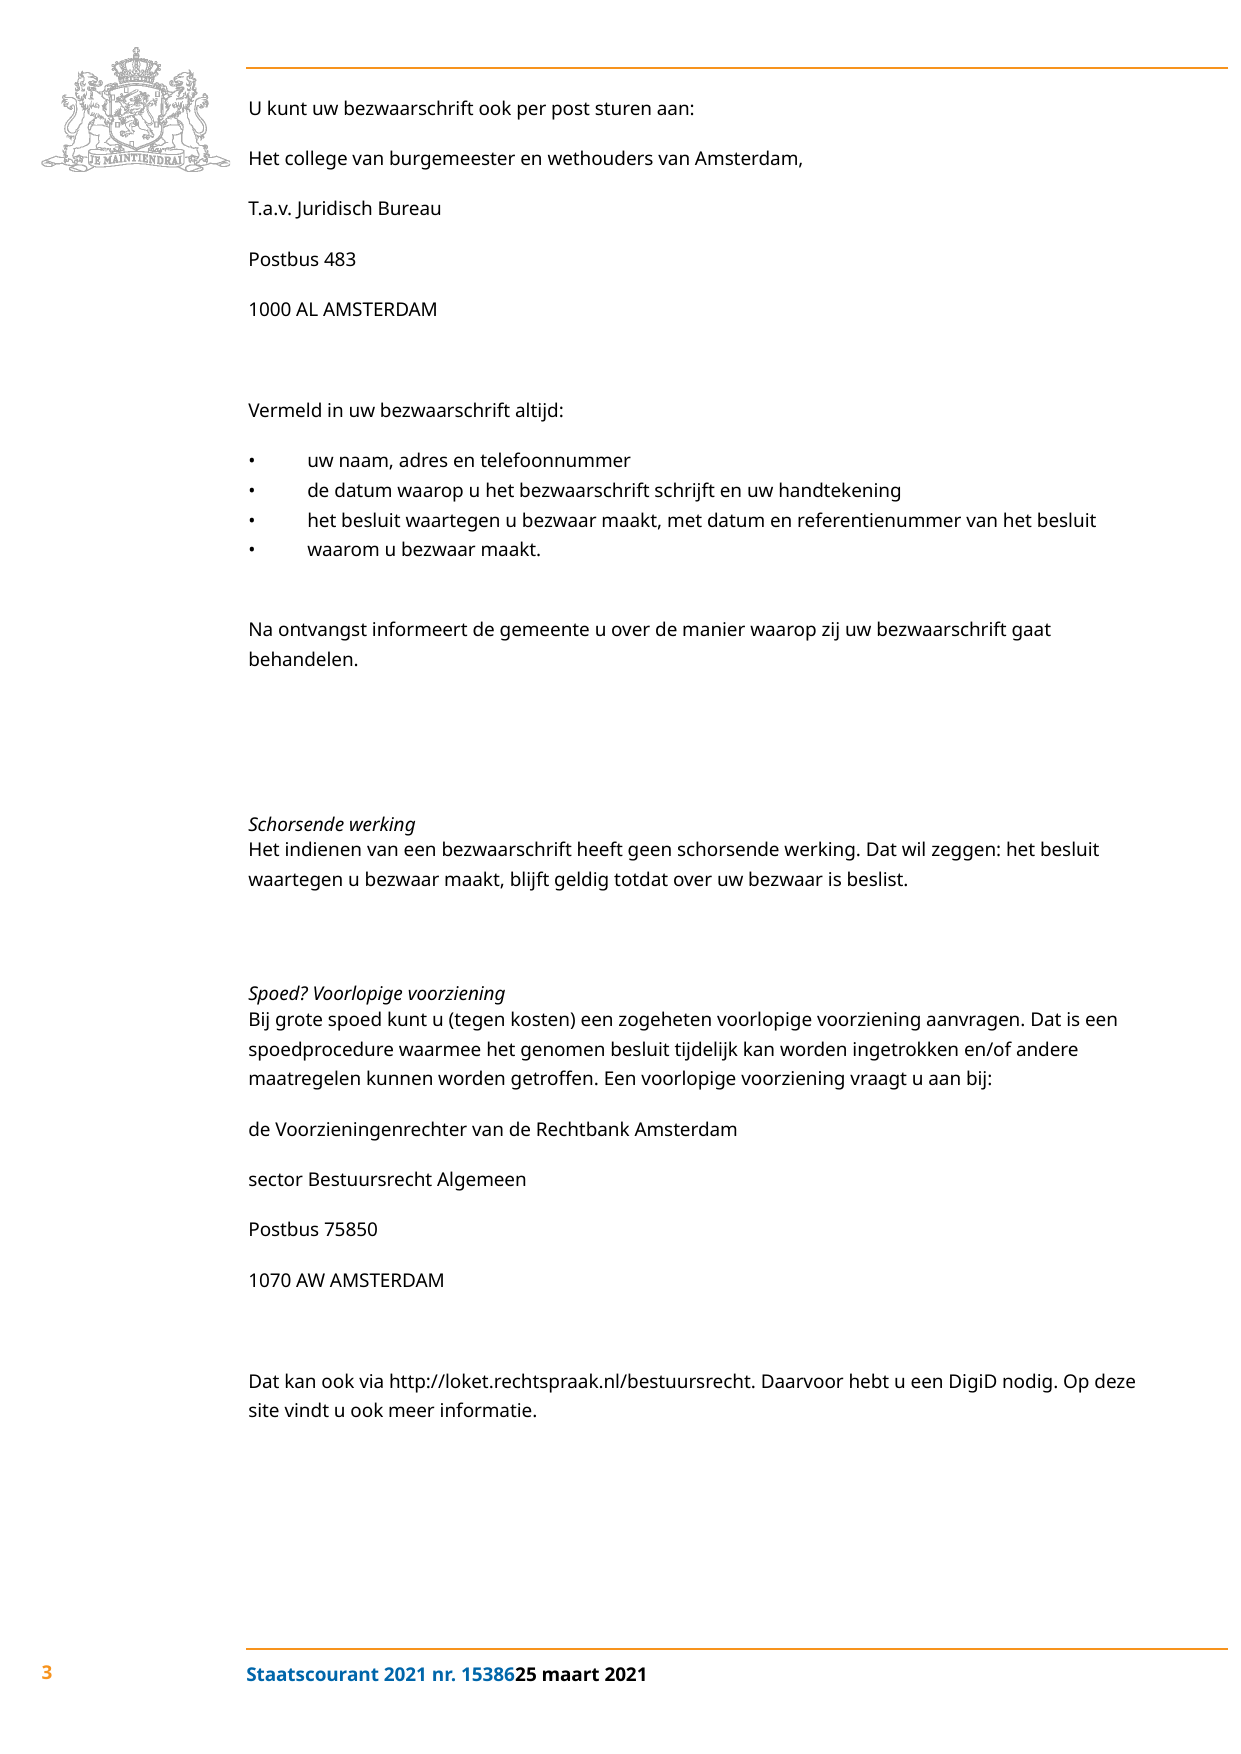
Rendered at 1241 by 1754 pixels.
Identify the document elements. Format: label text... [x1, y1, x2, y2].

text 1070 AW AMSTERDAM [248, 1267, 1152, 1293]
picture [41, 47, 231, 172]
text Het college van burgemeester en wethouders van Amsterdam, [248, 145, 1152, 171]
list het besluit waartegen u bezwaar maakt, met datum en referentienummer van het besluit [248, 507, 1152, 533]
text Postbus 483 [248, 246, 1152, 272]
text Postbus 75850 [248, 1217, 1152, 1242]
text Dat kan ook via http://loket.rechtspraak.nl/bestuursrecht. Daarvoor hebt u een DigiD nodig. Op deze site vindt u ook meer informatie. [248, 1368, 1152, 1423]
text T.a.v. Juridisch Bureau [248, 196, 1152, 221]
text Spoed? Voorlopige voorziening [248, 981, 1152, 1006]
list waarom u bezwaar maakt. [248, 536, 1152, 562]
text Het indienen van een bezwaarschrift heeft geen schorsende werking. Dat wil zeggen: het besluit waartegen u bezwaar maakt, blijft geldig totdat over uw bezwaar is beslist. [248, 837, 1152, 892]
list de datum waarop u het bezwaarschrift schrijft en uw handtekening [248, 477, 1152, 503]
text de Voorzieningenrechter van de Rechtbank Amsterdam [248, 1116, 1152, 1142]
text sector Bestuursrecht Algemeen [248, 1166, 1152, 1192]
text 1000 AL AMSTERDAM [248, 296, 1152, 322]
text Bij grote spoed kunt u (tegen kosten) een zogeheten voorlopige voorziening aanvragen. Dat is een spoedprocedure waarmee het genomen besluit tijdelijk kan worden ingetrokken en/of andere maatregelen kunnen worden getroffen. Een voorlopige voorziening vraagt u aan bij: [248, 1006, 1152, 1091]
text Vermeld in uw bezwaarschrift altijd: [248, 397, 1152, 423]
list uw naam, adres en telefoonnummer [248, 448, 1152, 473]
text Na ontvangst informeert de gemeente u over de manier waarop zij uw bezwaarschrift gaat behandelen. [248, 616, 1152, 672]
text U kunt uw bezwaarschrift ook per post sturen aan: [248, 95, 1152, 121]
text Schorsende werking [248, 811, 1152, 837]
